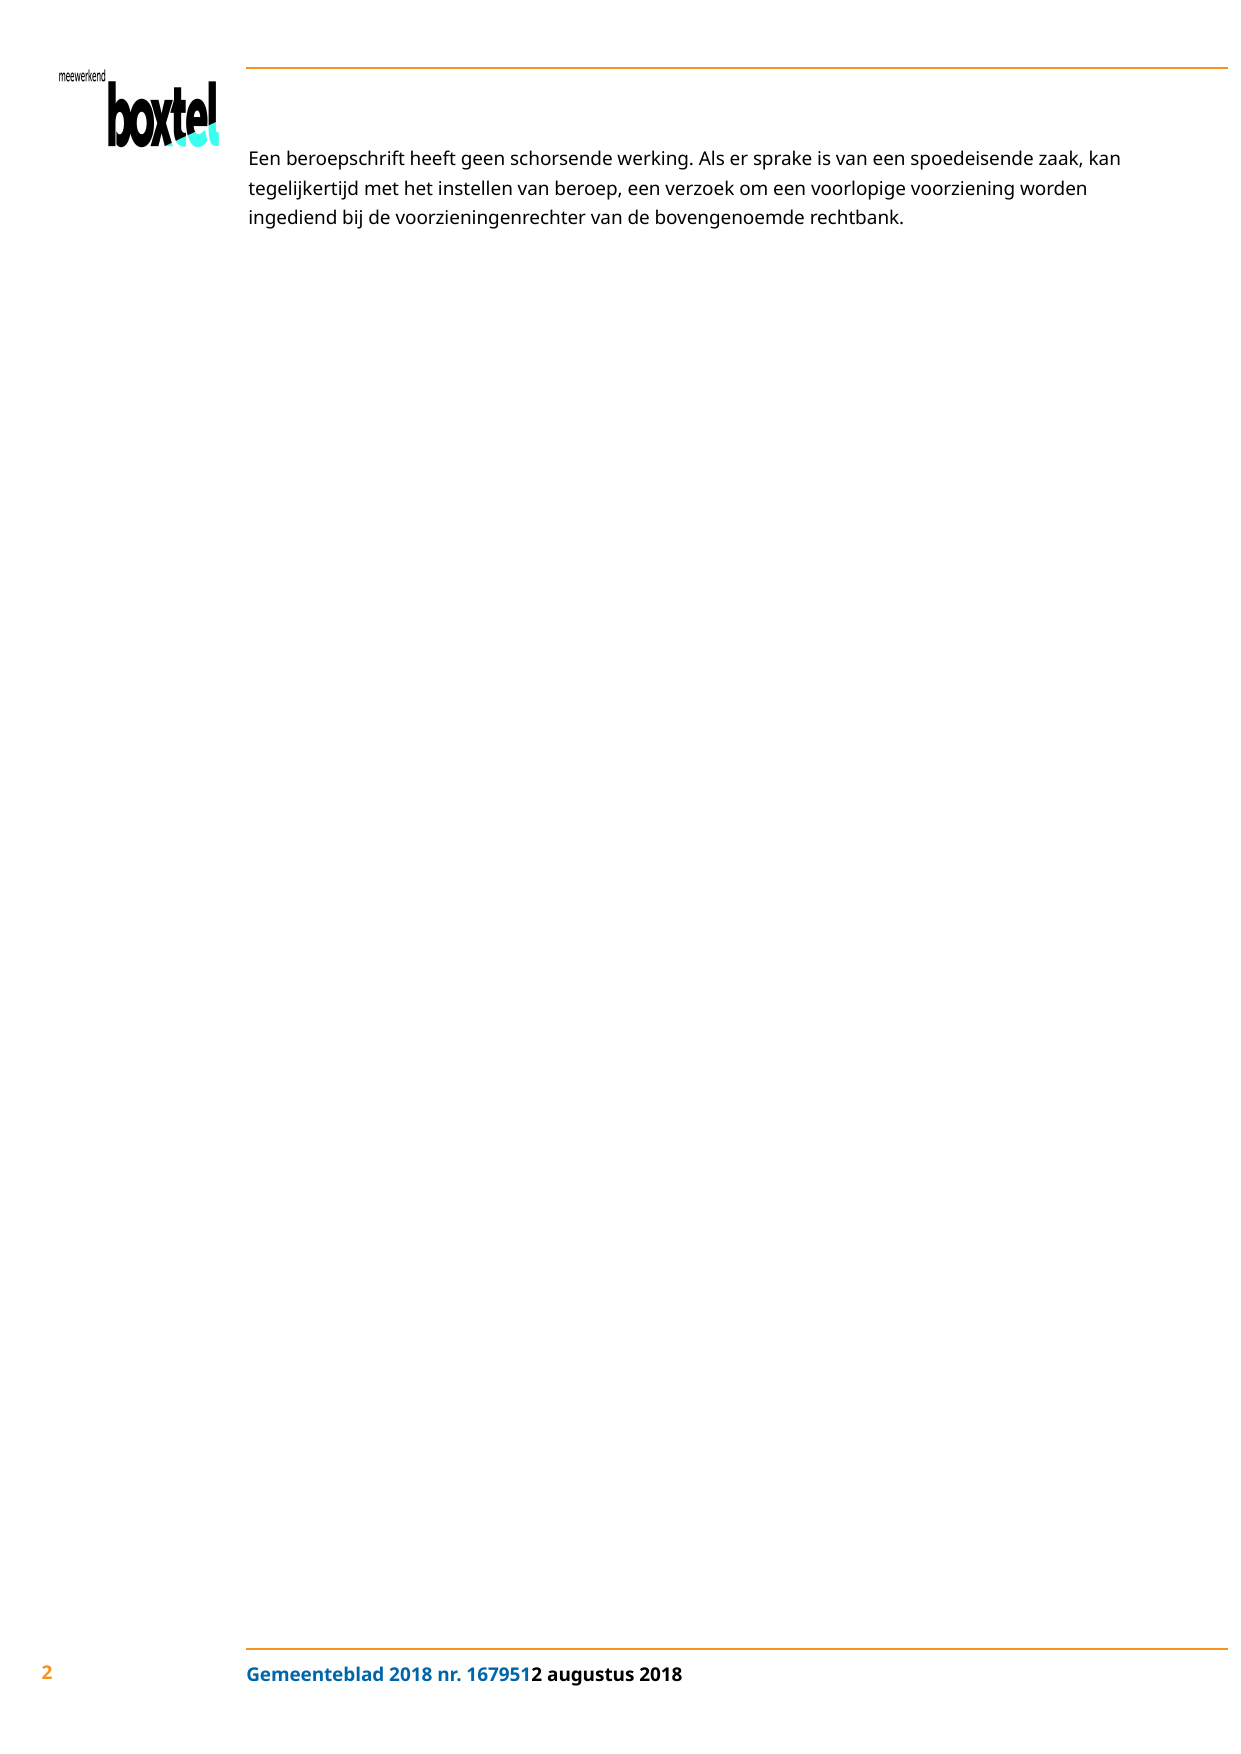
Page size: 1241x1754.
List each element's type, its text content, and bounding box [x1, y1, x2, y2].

text Een beroepschrift heeft geen schorsende werking. Als er sprake is van een spoedeisende zaak, kan tegelijkertijd met het instellen van beroep, een verzoek om een voorlopige voorziening worden ingediend bij de voorzieningenrechter van de bovengenoemde rechtbank. [248, 145, 1152, 230]
picture [41, 47, 231, 172]
